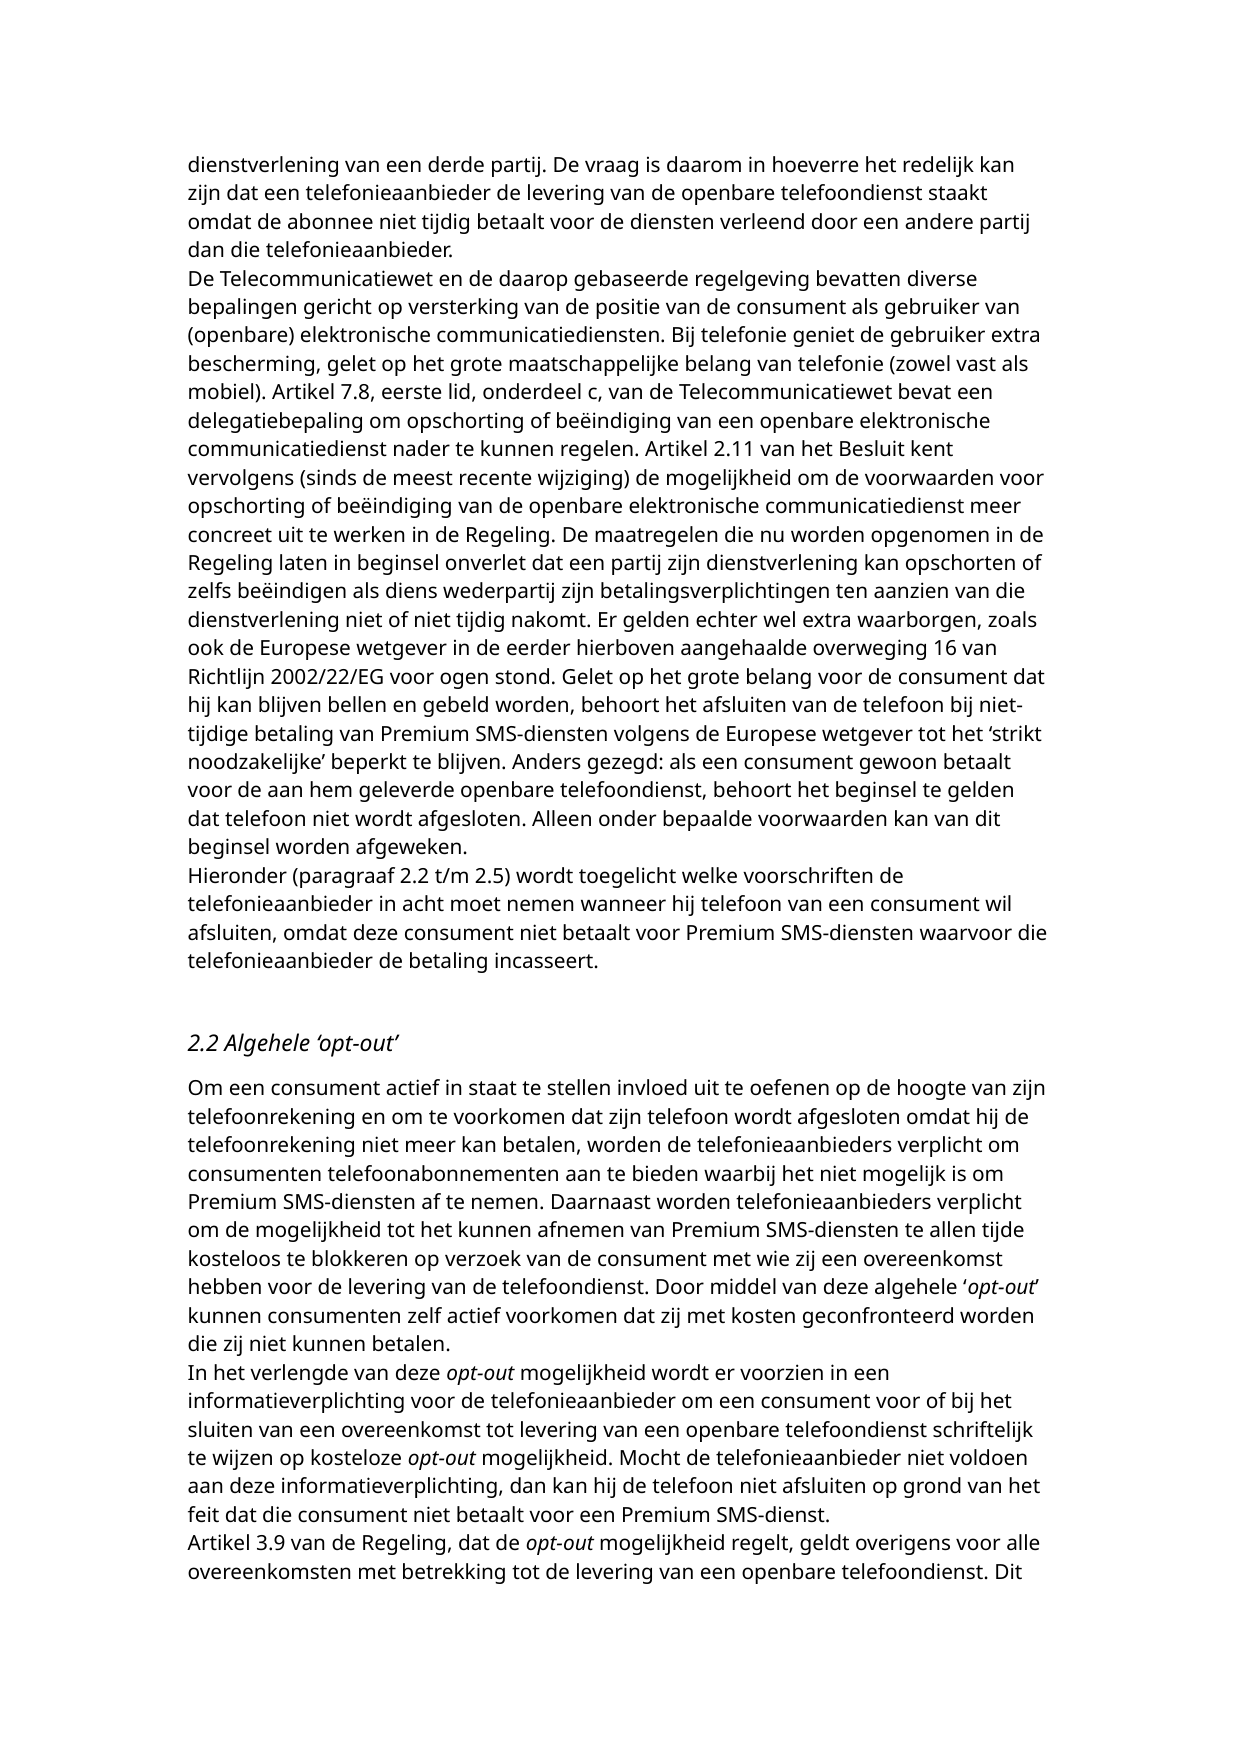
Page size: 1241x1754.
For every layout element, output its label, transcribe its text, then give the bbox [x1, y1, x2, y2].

text In het verlengde van deze opt-out mogelijkheid wordt er voorzien in een informatieverplichting voor de telefonieaanbieder om een consument voor of bij het sluiten van een overeenkomst tot levering van een openbare telefoondienst schriftelijk te wijzen op kosteloze opt-out mogelijkheid. Mocht de telefonieaanbieder niet voldoen aan deze informatieverplichting, dan kan hij de telefoon niet afsluiten op grond van het feit dat die consument niet betaalt voor een Premium SMS-dienst. [187, 1358, 1053, 1528]
subtitle 2.2 Algehele ‘opt-out’ [187, 1027, 1053, 1058]
text Hieronder (paragraaf 2.2 t/m 2.5) wordt toegelicht welke voorschriften de telefonieaanbieder in acht moet nemen wanneer hij telefoon van een consument wil afsluiten, omdat deze consument niet betaalt voor Premium SMS-diensten waarvoor die telefonieaanbieder de betaling incasseert. [187, 861, 1053, 975]
text De Telecommunicatiewet en de daarop gebaseerde regelgeving bevatten diverse bepalingen gericht op versterking van de positie van de consument als gebruiker van (openbare) elektronische communicatiediensten. Bij telefonie geniet de gebruiker extra bescherming, gelet op het grote maatschappelijke belang van telefonie (zowel vast als mobiel). Artikel 7.8, eerste lid, onderdeel c, van de Telecommunicatiewet bevat een delegatiebepaling om opschorting of beëindiging van een openbare elektronische communicatiedienst nader te kunnen regelen. Artikel 2.11 van het Besluit kent vervolgens (sinds de meest recente wijziging) de mogelijkheid om de voorwaarden voor opschorting of beëindiging van de openbare elektronische communicatiedienst meer concreet uit te werken in de Regeling. De maatregelen die nu worden opgenomen in de Regeling laten in beginsel onverlet dat een partij zijn dienstverlening kan opschorten of zelfs beëindigen als diens wederpartij zijn betalingsverplichtingen ten aanzien van die dienstverlening niet of niet tijdig nakomt. Er gelden echter wel extra waarborgen, zoals ook de Europese wetgever in de eerder hierboven aangehaalde overweging 16 van Richtlijn 2002/22/EG voor ogen stond. Gelet op het grote belang voor de consument dat hij kan blijven bellen en gebeld worden, behoort het afsluiten van de telefoon bij niet-tijdige betaling van Premium SMS-diensten volgens de Europese wetgever tot het ‘strikt noodzakelijke’ beperkt te blijven. Anders gezegd: als een consument gewoon betaalt voor de aan hem geleverde openbare telefoondienst, behoort het beginsel te gelden dat telefoon niet wordt afgesloten. Alleen onder bepaalde voorwaarden kan van dit beginsel worden afgeweken. [187, 264, 1053, 861]
text Artikel 3.9 van de Regeling, dat de opt-out mogelijkheid regelt, geldt overigens voor alle overeenkomsten met betrekking tot de levering van een openbare telefoondienst. Dit [187, 1528, 1053, 1585]
text Om een consument actief in staat te stellen invloed uit te oefenen op de hoogte van zijn telefoonrekening en om te voorkomen dat zijn telefoon wordt afgesloten omdat hij de telefoonrekening niet meer kan betalen, worden de telefonieaanbieders verplicht om consumenten telefoonabonnementen aan te bieden waarbij het niet mogelijk is om Premium SMS-diensten af te nemen. Daarnaast worden telefonieaanbieders verplicht om de mogelijkheid tot het kunnen afnemen van Premium SMS-diensten te allen tijde kosteloos te blokkeren op verzoek van de consument met wie zij een overeenkomst hebben voor de levering van de telefoondienst. Door middel van deze algehele ‘opt-out’ kunnen consumenten zelf actief voorkomen dat zij met kosten geconfronteerd worden die zij niet kunnen betalen. [187, 1073, 1053, 1358]
text dienstverlening van een derde partij. De vraag is daarom in hoeverre het redelijk kan zijn dat een telefonieaanbieder de levering van de openbare telefoondienst staakt omdat de abonnee niet tijdig betaalt voor de diensten verleend door een andere partij dan die telefonieaanbieder. [187, 150, 1053, 264]
